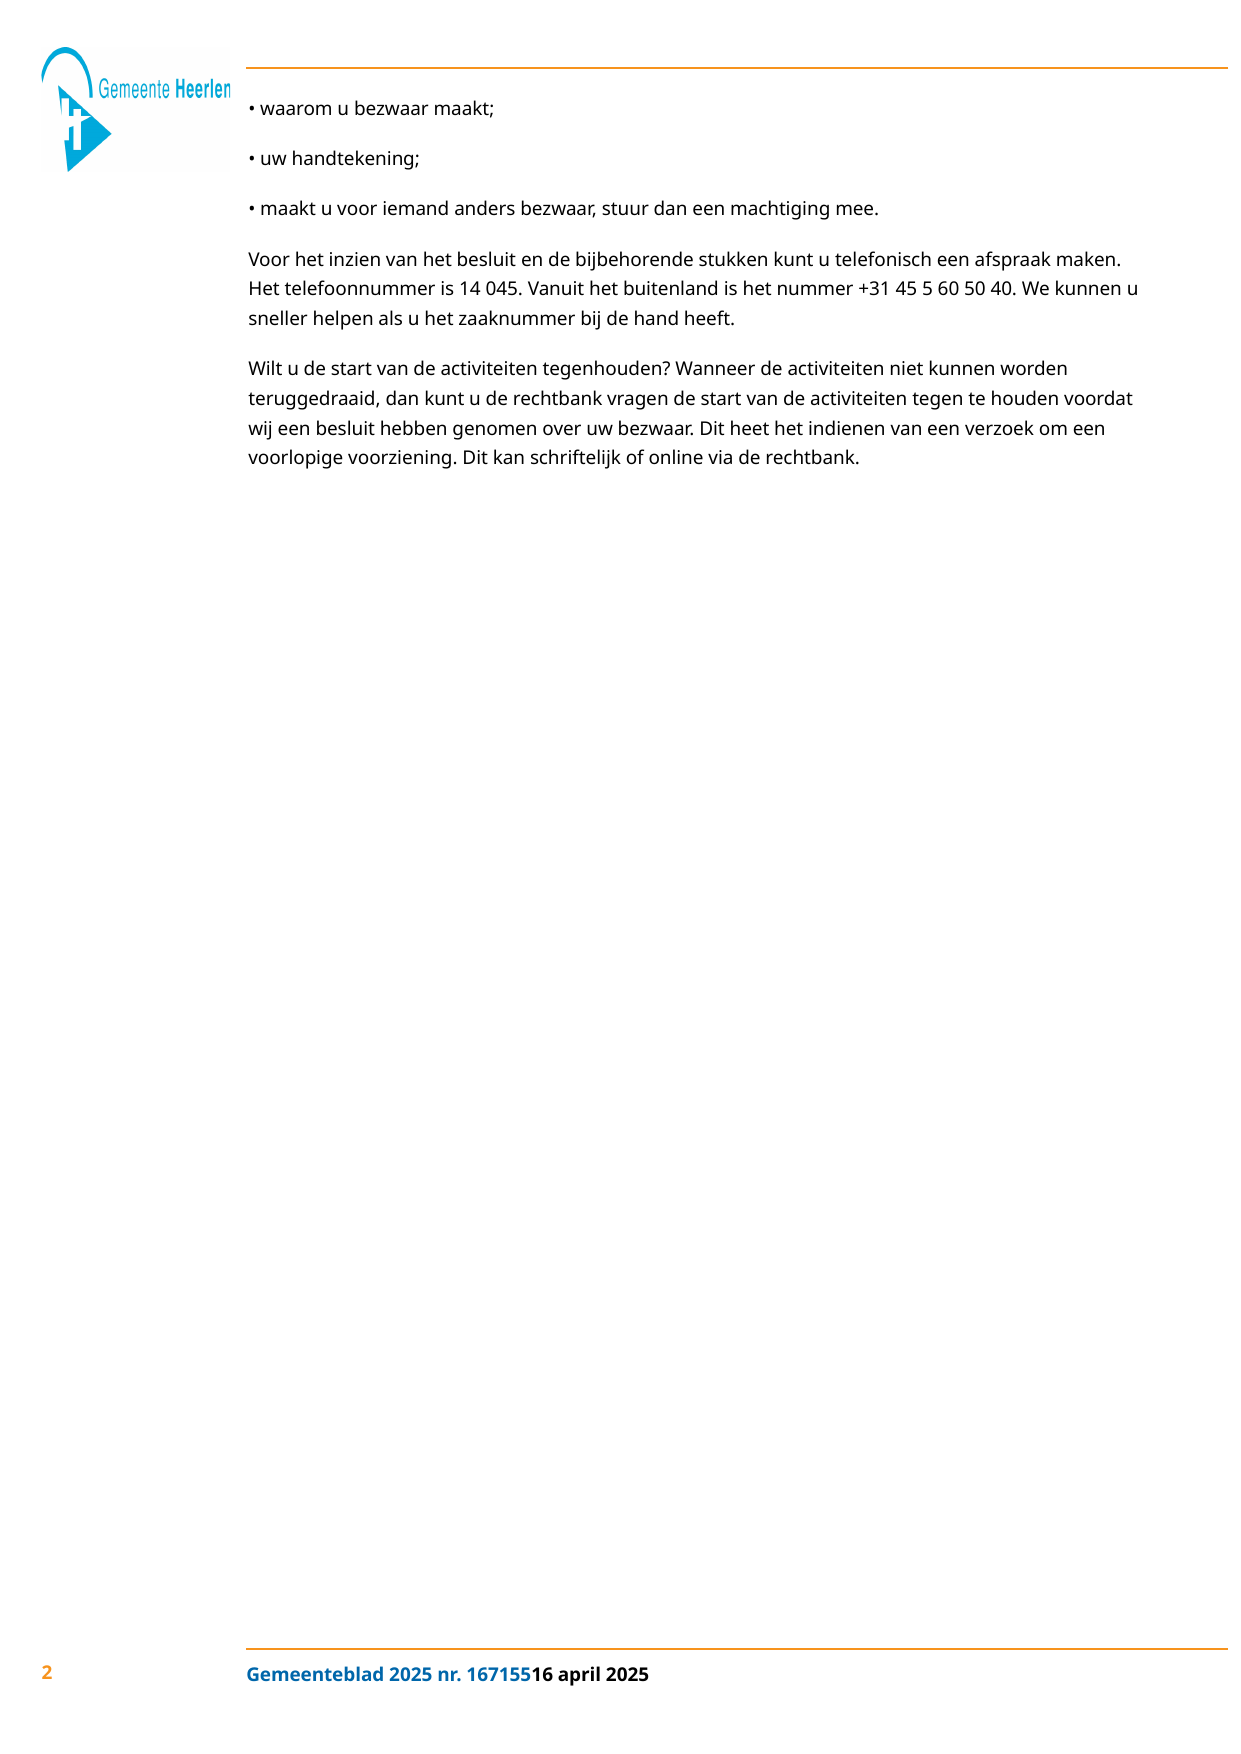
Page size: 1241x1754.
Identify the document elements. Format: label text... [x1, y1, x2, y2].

text Voor het inzien van het besluit en de bijbehorende stukken kunt u telefonisch een afspraak maken. Het telefoonnummer is 14 045. Vanuit het buitenland is het nummer +31 45 5 60 50 40. We kunnen u sneller helpen als u het zaaknummer bij de hand heeft. [248, 246, 1152, 331]
text • waarom u bezwaar maakt; [248, 95, 1152, 121]
text • maakt u voor iemand anders bezwaar, stuur dan een machtiging mee. [248, 196, 1152, 221]
picture [41, 47, 231, 172]
picture [41, 47, 59, 70]
text • uw handtekening; [248, 145, 1152, 171]
text Wilt u de start van de activiteiten tegenhouden? Wanneer de activiteiten niet kunnen worden teruggedraaid, dan kunt u de rechtbank vragen de start van de activiteiten tegen te houden voordat wij een besluit hebben genomen over uw bezwaar. Dit heet het indienen van een verzoek om een voorlopige voorziening. Dit kan schriftelijk of online via de rechtbank. [248, 356, 1152, 470]
